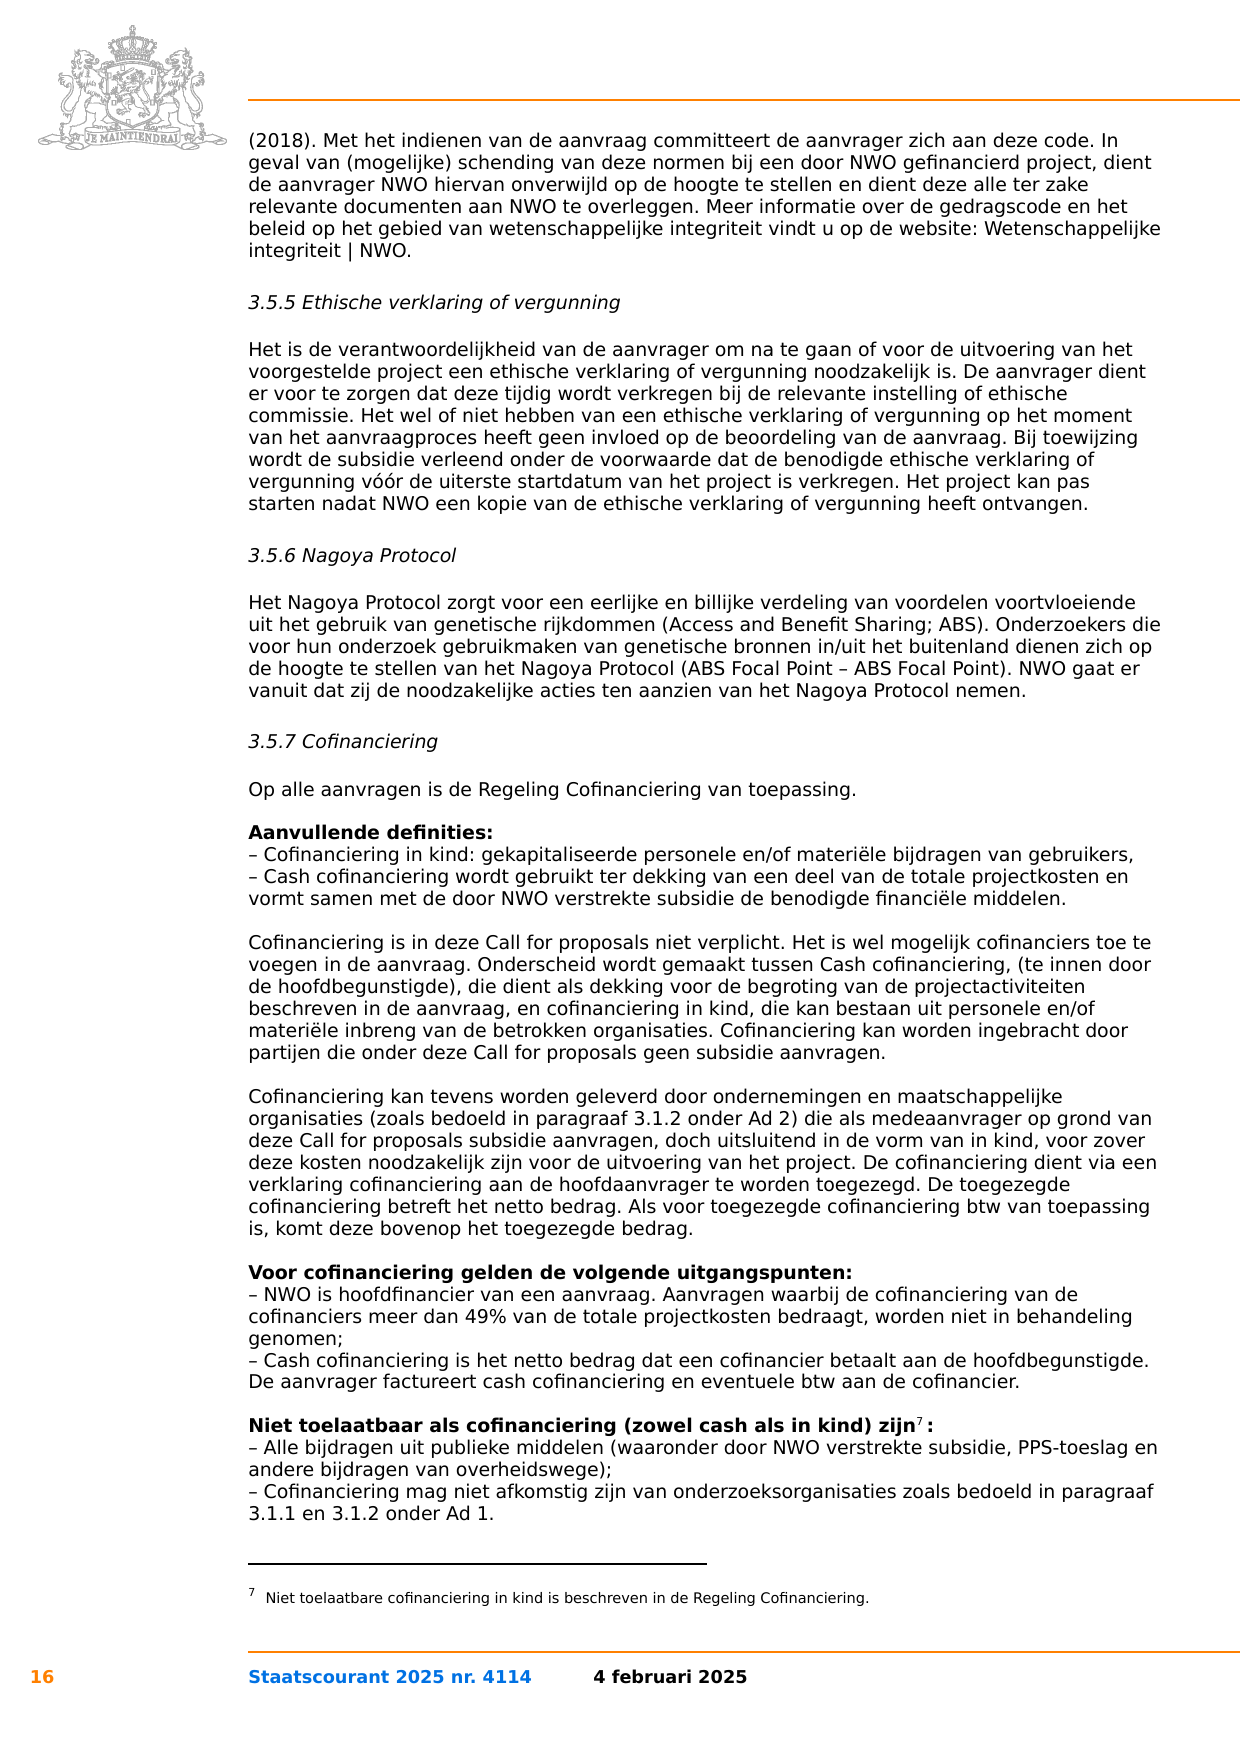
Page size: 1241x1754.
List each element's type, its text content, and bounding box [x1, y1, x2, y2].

subtitle 3.5.6 Nagoya Protocol [248, 544, 1163, 567]
text Niet toelaatbaar als cofinanciering (zowel cash als in kind) zijn: [248, 1415, 1163, 1437]
text Het is de verantwoordelijkheid van de aanvrager om na te gaan of voor de uitvoering van het voorgestelde project een ethische verklaring of vergunning noodzakelijk is. De aanvrager dient er voor te zorgen dat deze tijdig wordt verkregen bij de relevante instelling of ethische commissie. Het wel of niet hebben van een ethische verklaring of vergunning op het moment van het aanvraagproces heeft geen invloed op de beoordeling van de aanvraag. Bij toewijzing wordt de subsidie verleend onder de voorwaarde dat de benodigde ethische verklaring of vergunning vóór de uiterste startdatum van het project is verkregen. Het project kan pas starten nadat NWO een kopie van de ethische verklaring of vergunning heeft ontvangen. [248, 339, 1163, 514]
text Niet toelaatbare cofinanciering in kind is beschreven in de Regeling Cofinanciering. [248, 1586, 1163, 1608]
subtitle 3.5.7 Cofinanciering [248, 731, 1163, 753]
text – Cash cofinanciering wordt gebruikt ter dekking van een deel van de totale projectkosten en vormt samen met de door NWO verstrekte subsidie de benodigde financiële middelen. [248, 866, 1163, 910]
text – Cofinanciering mag niet afkomstig zijn van onderzoeksorganisaties zoals bedoeld in paragraaf 3.1.1 en 3.1.2 onder Ad 1. [248, 1481, 1163, 1525]
subtitle 3.5.5 Ethische verklaring of vergunning [248, 292, 1163, 314]
text Cofinanciering kan tevens worden geleverd door ondernemingen en maatschappelijke organisaties (zoals bedoeld in paragraaf 3.1.2 onder Ad 2) die als medeaanvrager op grond van deze Call for proposals subsidie aanvragen, doch uitsluitend in de vorm van in kind, voor zover deze kosten noodzakelijk zijn voor de uitvoering van het project. De cofinanciering dient via een verklaring cofinanciering aan de hoofdaanvrager te worden toegezegd. De toegezegde cofinanciering betreft het netto bedrag. Als voor toegezegde cofinanciering btw van toepassing is, komt deze bovenop het toegezegde bedrag. [248, 1086, 1163, 1240]
text – Cofinanciering in kind: gekapitaliseerde personele en/of materiële bijdragen van gebruikers, [248, 844, 1163, 866]
text – NWO is hoofdfinancier van een aanvraag. Aanvragen waarbij de cofinanciering van de cofinanciers meer dan 49% van de totale projectkosten bedraagt, worden niet in behandeling genomen; [248, 1283, 1163, 1349]
text – Alle bijdragen uit publieke middelen (waaronder door NWO verstrekte subsidie, PPS-toeslag en andere bijdragen van overheidswege); [248, 1437, 1163, 1481]
text – Cash cofinanciering is het netto bedrag dat een cofinancier betaalt aan de hoofdbegunstigde. De aanvrager factureert cash cofinanciering en eventuele btw aan de cofinancier. [248, 1349, 1163, 1393]
text Het Nagoya Protocol zorgt voor een eerlijke en billijke verdeling van voordelen voortvloeiende uit het gebruik van genetische rijkdommen (Access and Benefit Sharing; ABS). Onderzoekers die voor hun onderzoek gebruikmaken van genetische bronnen in/uit het buitenland dienen zich op de hoogte te stellen van het Nagoya Protocol (ABS Focal Point – ABS Focal Point). NWO gaat er vanuit dat zij de noodzakelijke acties ten aanzien van het Nagoya Protocol nemen. [248, 592, 1163, 701]
text Op alle aanvragen is de Regeling Cofinanciering van toepassing. [248, 778, 1163, 800]
text Cofinanciering is in deze Call for proposals niet verplicht. Het is wel mogelijk cofinanciers toe te voegen in de aanvraag. Onderscheid wordt gemaakt tussen Cash cofinanciering, (te innen door de hoofdbegunstigde), die dient als dekking voor de begroting van de projectactiviteiten beschreven in de aanvraag, en cofinanciering in kind, die kan bestaan uit personele en/of materiële inbreng van de betrokken organisaties. Cofinanciering kan worden ingebracht door partijen die onder deze Call for proposals geen subsidie aanvragen. [248, 932, 1163, 1064]
text Voor cofinanciering gelden de volgende uitgangspunten: [248, 1262, 1163, 1283]
text (2018). Met het indienen van de aanvraag committeert de aanvrager zich aan deze code. In geval van (mogelijke) schending van deze normen bij een door NWO gefinancierd project, dient de aanvrager NWO hiervan onverwijld op de hoogte te stellen en dient deze alle ter zake relevante documenten aan NWO te overleggen. Meer informatie over de gedragscode en het beleid op het gebied van wetenschappelijke integriteit vindt u op de website: Wetenschappelijke integriteit | NWO. [248, 130, 1163, 262]
picture [38, 25, 227, 150]
text Aanvullende definities: [248, 822, 1163, 844]
